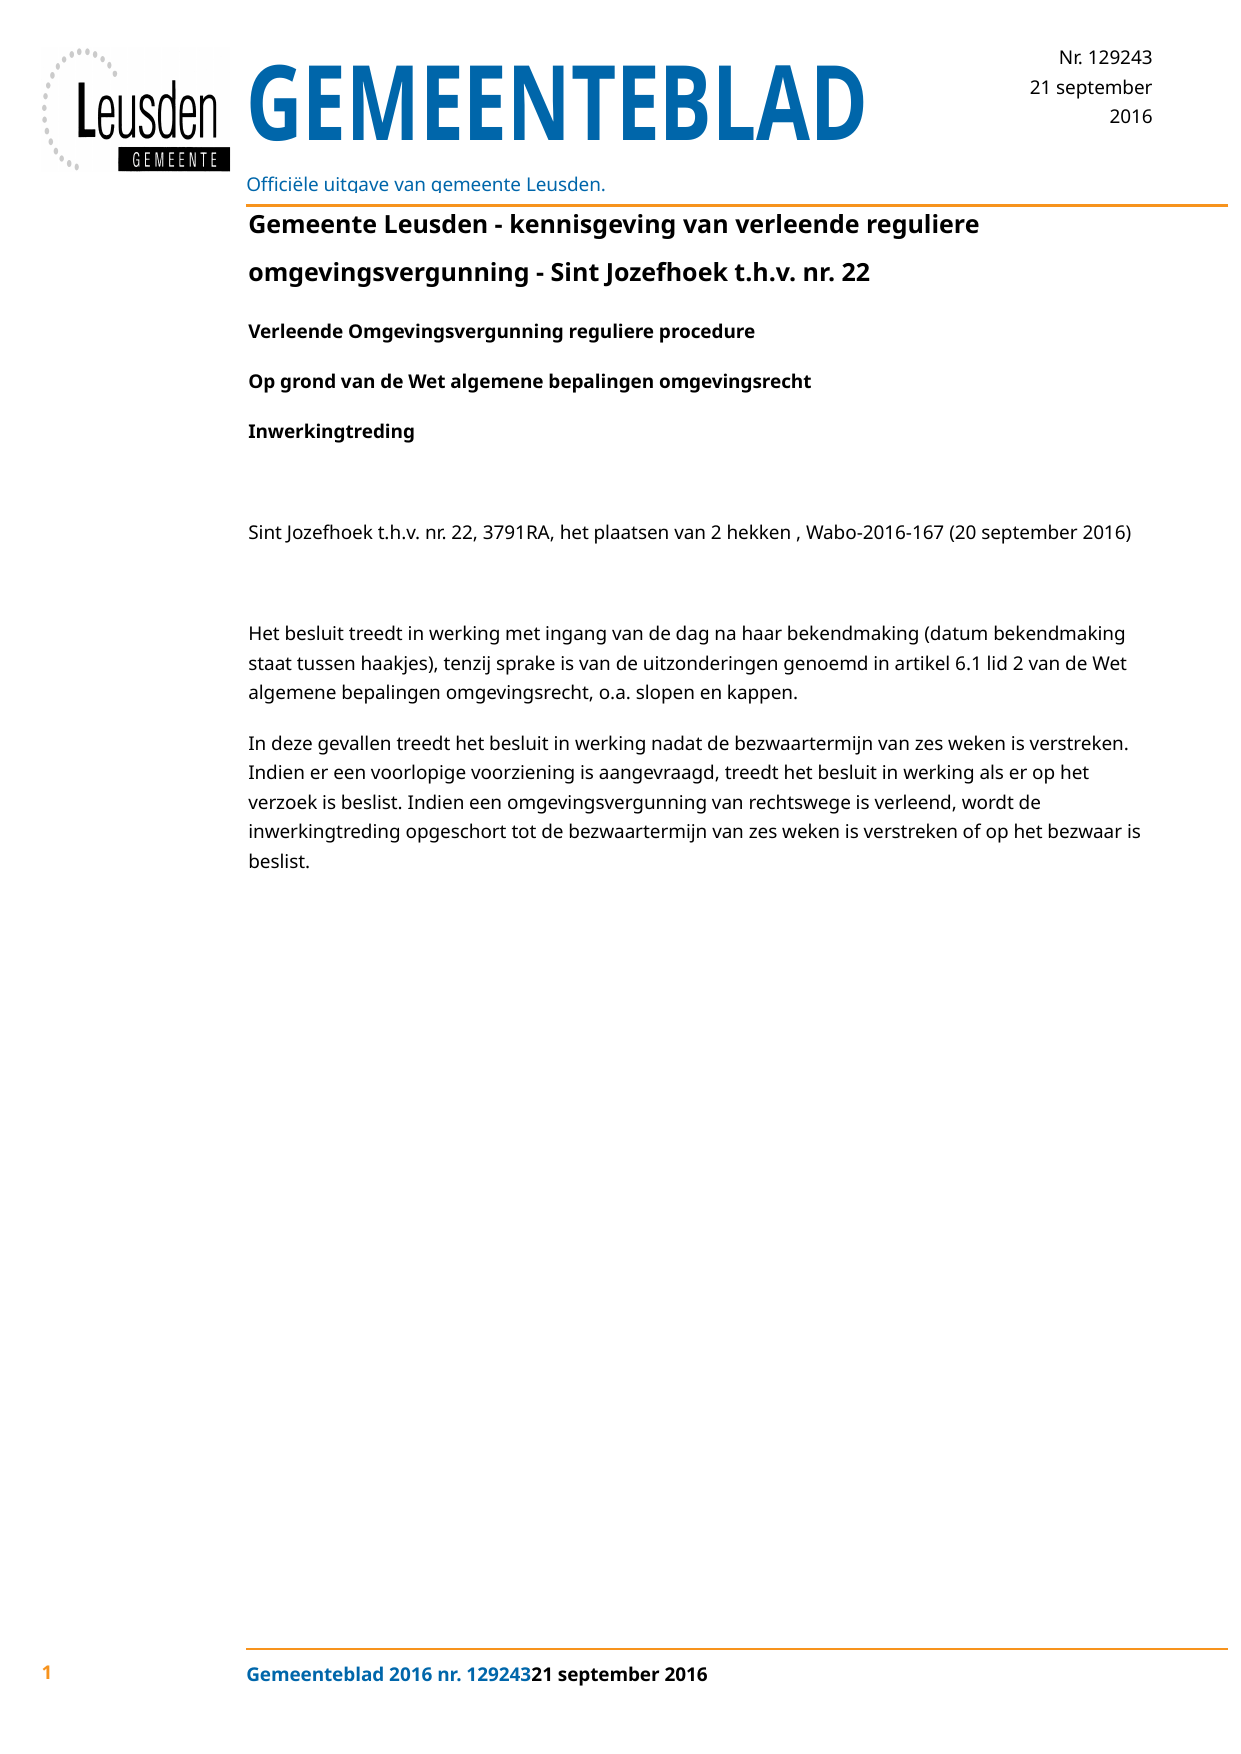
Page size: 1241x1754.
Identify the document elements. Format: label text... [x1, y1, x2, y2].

picture [41, 47, 231, 172]
text Gemeente Leusden - kennisgeving van verleende reguliere omgevingsvergunning - Sint Jozefhoek t.h.v. nr. 22 [248, 207, 1152, 288]
text In deze gevallen treedt het besluit in werking nadat de bezwaartermijn van zes weken is verstreken. Indien er een voorlopige voorziening is aangevraagd, treedt het besluit in werking als er op het verzoek is beslist. Indien een omgevingsvergunning van rechtswege is verleend, wordt de inwerkingtreding opgeschort tot de bezwaartermijn van zes weken is verstreken of op het bezwaar is beslist. [248, 730, 1152, 874]
text Verleende Omgevingsvergunning reguliere procedure [248, 318, 1152, 344]
text Sint Jozefhoek t.h.v. nr. 22, 3791RA, het plaatsen van 2 hekken , Wabo-2016-167 (20 september 2016) [248, 519, 1152, 545]
text Op grond van de Wet algemene bepalingen omgevingsrecht [248, 368, 1152, 394]
text Inwerkingtreding [248, 419, 1152, 444]
text Het besluit treedt in werking met ingang van de dag na haar bekendmaking (datum bekendmaking staat tussen haakjes), tenzij sprake is van de uitzonderingen genoemd in artikel 6.1 lid 2 van de Wet algemene bepalingen omgevingsrecht, o.a. slopen en kappen. [248, 620, 1152, 705]
